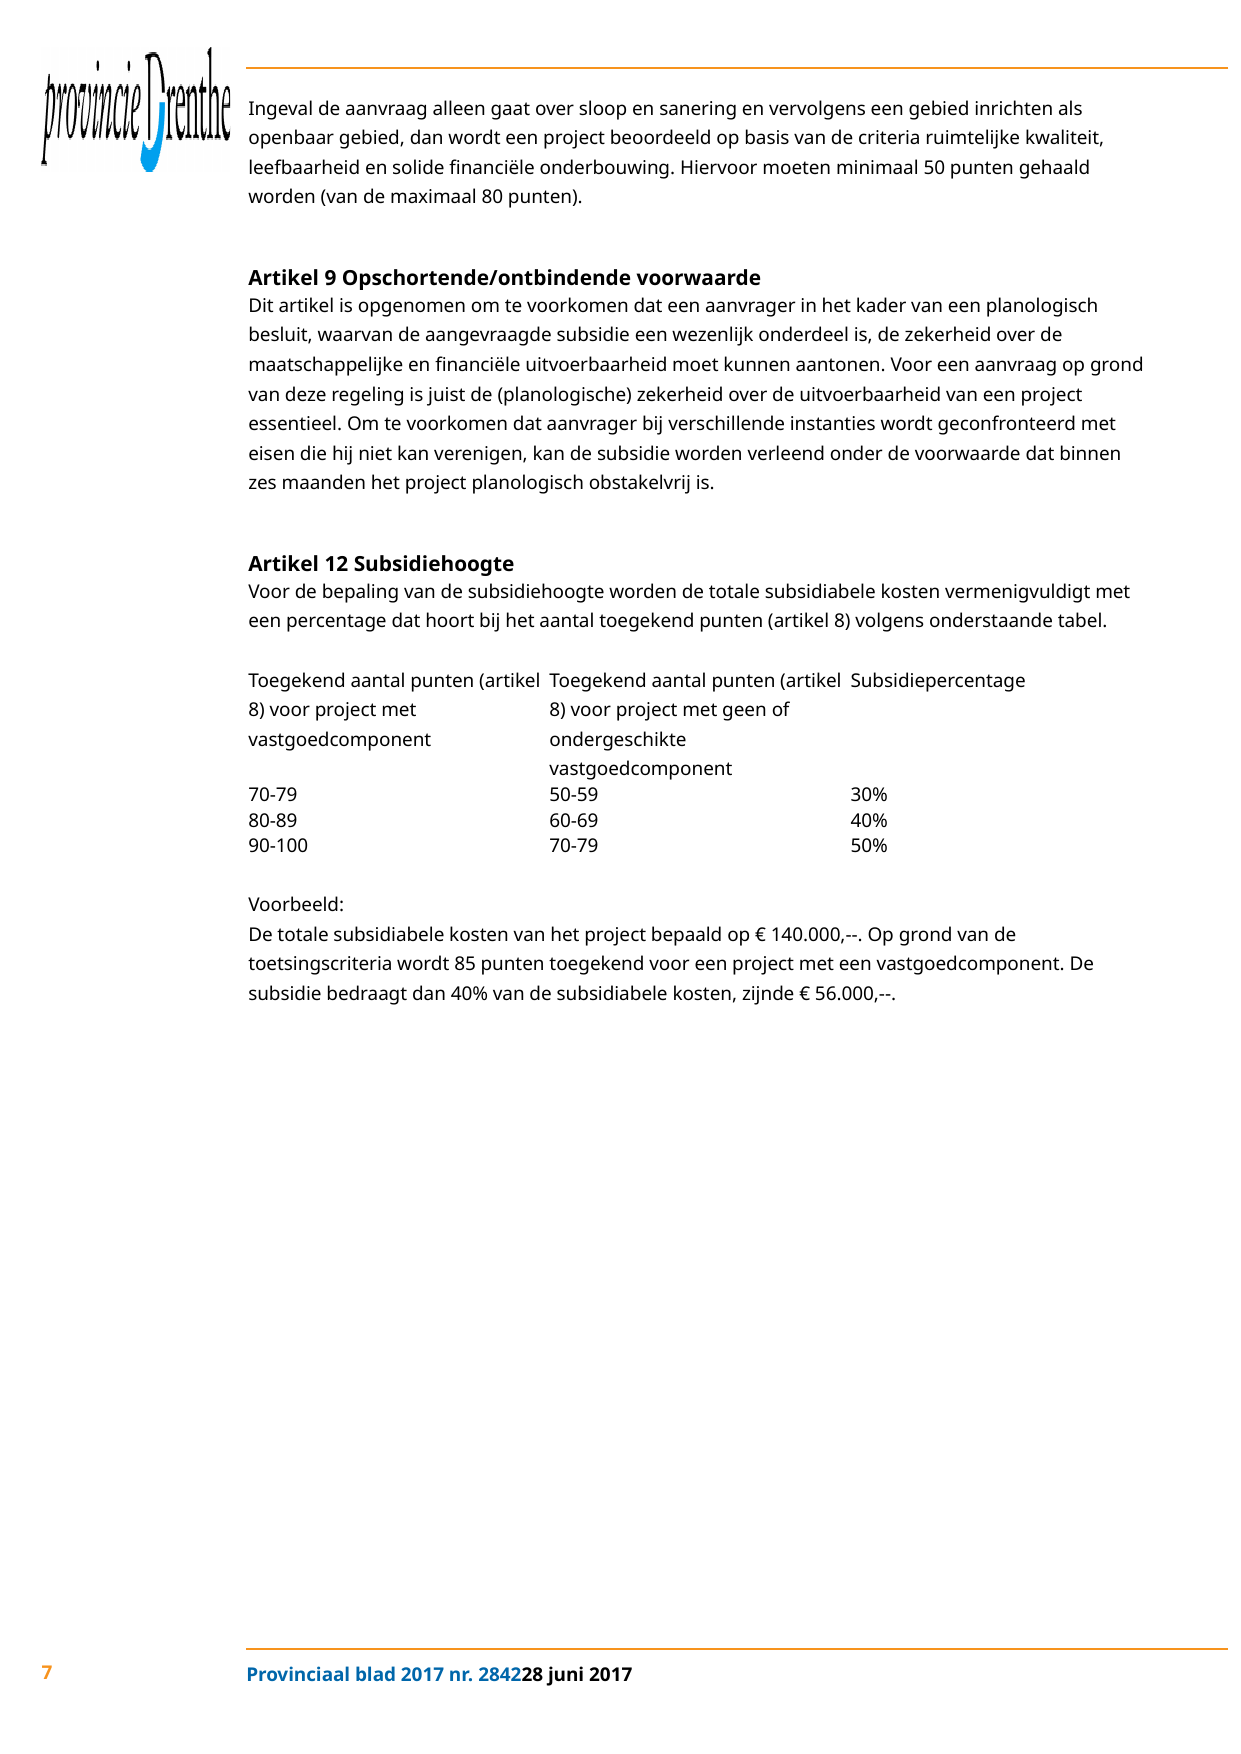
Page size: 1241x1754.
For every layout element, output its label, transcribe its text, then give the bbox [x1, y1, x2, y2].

text Dit artikel is opgenomen om te voorkomen dat een aanvrager in het kader van een planologisch besluit, waarvan de aangevraagde subsidie een wezenlijk onderdeel is, de zekerheid over de maatschappelijke en financiële uitvoerbaarheid moet kunnen aantonen. Voor een aanvraag op grond van deze regeling is juist de (planologische) zekerheid over de uitvoerbaarheid van een project essentieel. Om te voorkomen dat aanvrager bij verschillende instanties wordt geconfronteerd met eisen die hij niet kan verenigen, kan de subsidie worden verleend onder de voorwaarde dat binnen zes maanden het project planologisch obstakelvrij is. [248, 292, 1152, 495]
table_cell 30% [850, 781, 1152, 807]
text Voorbeeld: [248, 891, 1152, 917]
table_cell 40% [850, 807, 1152, 833]
table_header Subsidiepercentage [850, 667, 1152, 781]
table_cell 90-100 [248, 833, 549, 858]
text Artikel 9 Opschortende/ontbindende voorwaarde [248, 263, 1152, 292]
text Artikel 12 Subsidiehoogte [248, 549, 1152, 578]
table_header Toegekend aantal punten (artikel 8) voor project met geen of ondergeschikte vastgoedcomponent [549, 667, 850, 781]
table_cell 70-79 [248, 781, 549, 807]
table_cell 50% [850, 833, 1152, 858]
table_cell 70-79 [549, 833, 850, 858]
text De totale subsidiabele kosten van het project bepaald op € 140.000,--. Op grond van de toetsingscriteria wordt 85 punten toegekend voor een project met een vastgoedcomponent. De subsidie bedraagt dan 40% van de subsidiabele kosten, zijnde € 56.000,--. [248, 921, 1152, 1006]
table_header Toegekend aantal punten (artikel 8) voor project met vastgoedcomponent [248, 667, 549, 781]
table_cell 80-89 [248, 807, 549, 833]
text Ingeval de aanvraag alleen gaat over sloop en sanering en vervolgens een gebied inrichten als openbaar gebied, dan wordt een project beoordeeld op basis van de criteria ruimtelijke kwaliteit, leefbaarheid en solide financiële onderbouwing. Hiervoor moeten minimaal 50 punten gehaald worden (van de maximaal 80 punten). [248, 95, 1152, 209]
table_cell 50-59 [549, 781, 850, 807]
picture [41, 47, 231, 172]
table_cell 60-69 [549, 807, 850, 833]
text Voor de bepaling van de subsidiehoogte worden de totale subsidiabele kosten vermenigvuldigt met een percentage dat hoort bij het aantal toegekend punten (artikel 8) volgens onderstaande tabel. [248, 578, 1152, 633]
